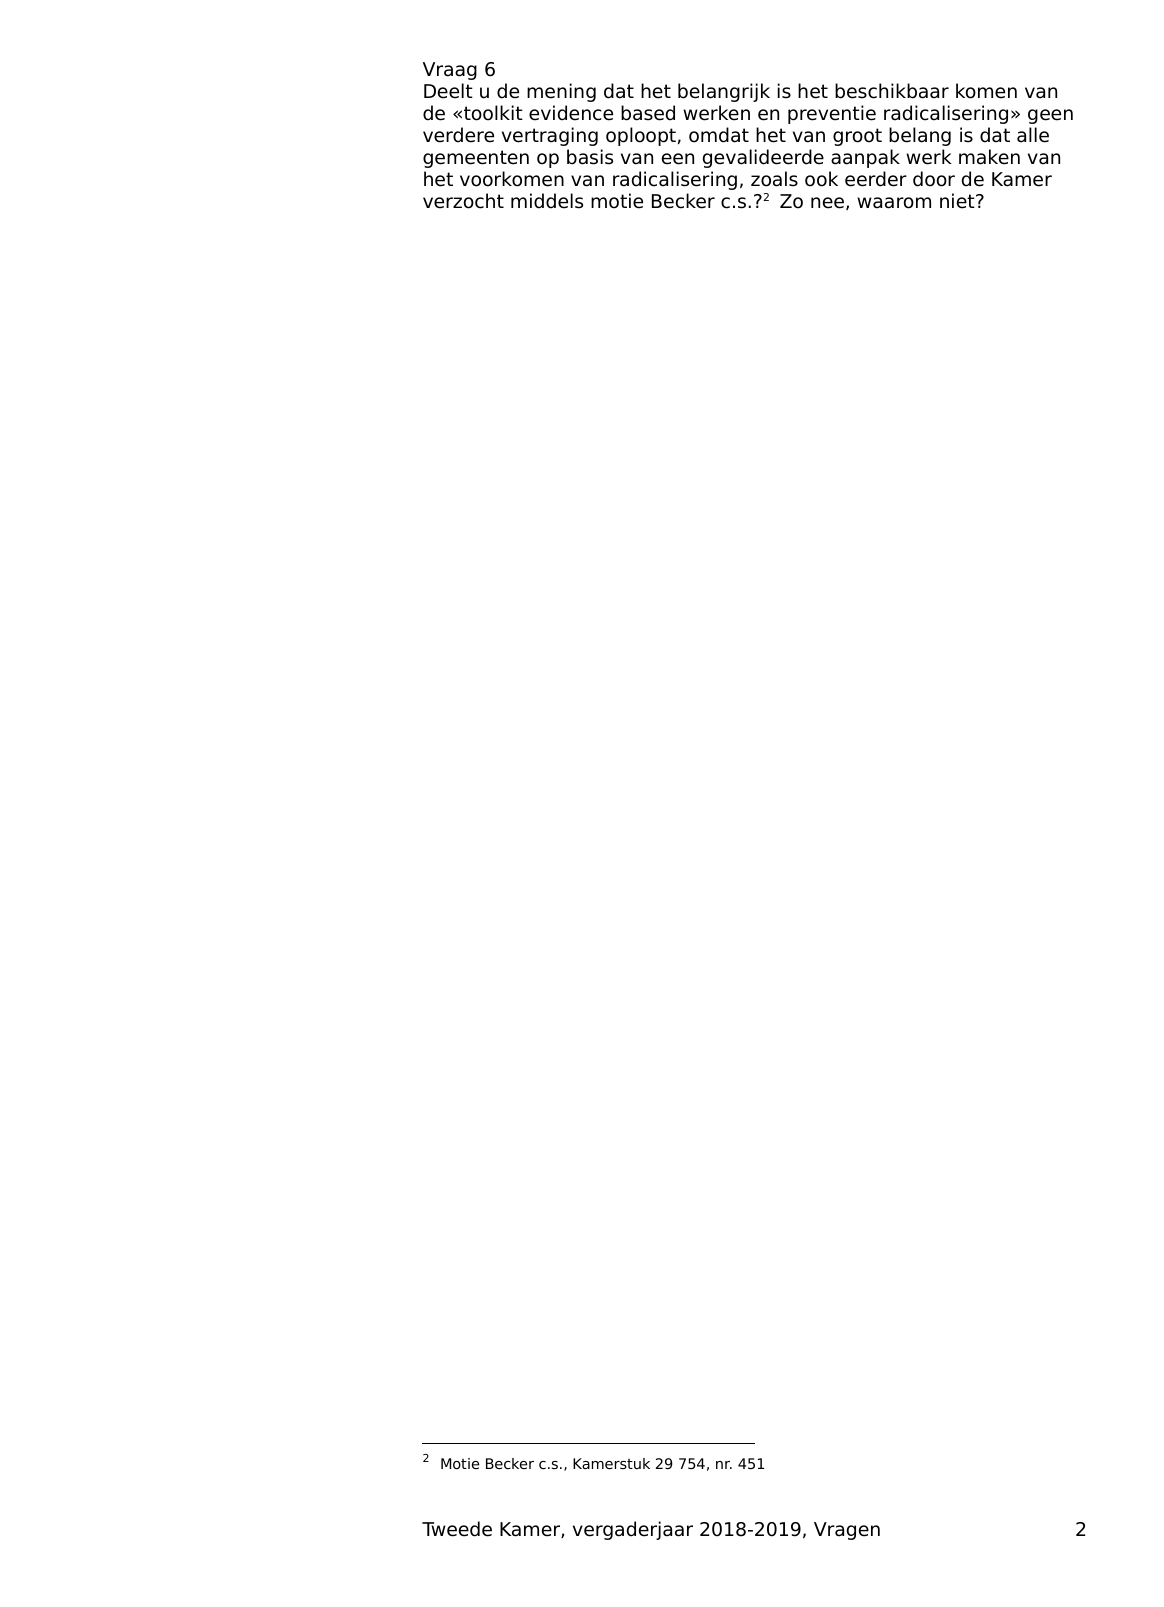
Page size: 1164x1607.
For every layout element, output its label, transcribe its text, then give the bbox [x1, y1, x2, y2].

text Motie Becker c.s., Kamerstuk 29 754, nr. 451 [422, 1452, 1087, 1474]
text Vraag 6 [422, 59, 1087, 81]
text Deelt u de mening dat het belangrijk is het beschikbaar komen van de «toolkit evidence based werken en preventie radicalisering» geen verdere vertraging oploopt, omdat het van groot belang is dat alle gemeenten op basis van een gevalideerde aanpak werk maken van het voorkomen van radicalisering, zoals ook eerder door de Kamer verzocht middels motie Becker c.s.? Zo nee, waarom niet? [422, 81, 1087, 213]
